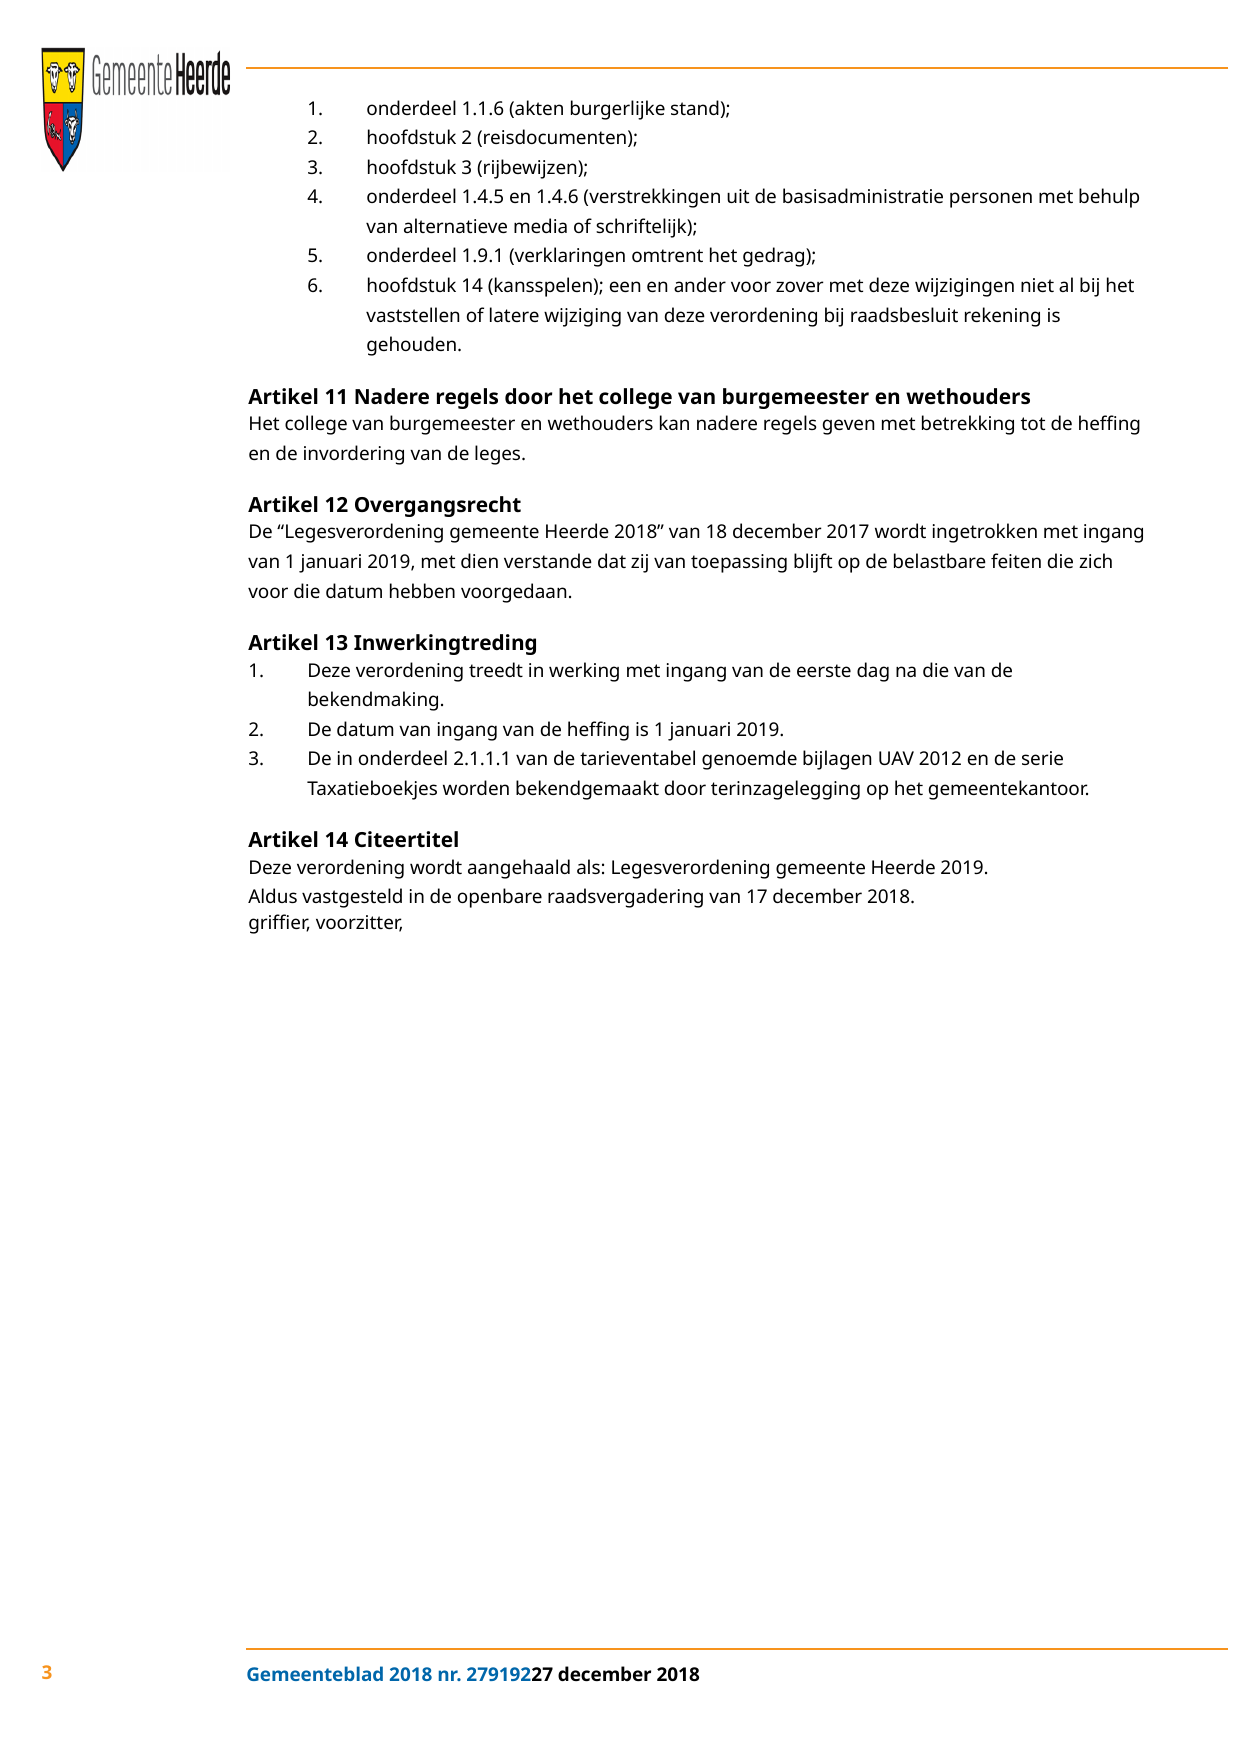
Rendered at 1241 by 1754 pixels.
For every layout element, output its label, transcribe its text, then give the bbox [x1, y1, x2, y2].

text Het college van burgemeester en wethouders kan nadere regels geven met betrekking tot de heffing en de invordering van de leges. [248, 410, 1152, 466]
text Aldus vastgesteld in de openbare raadsvergadering van 17 december 2018. [248, 883, 1152, 909]
list De datum van ingang van de heffing is 1 januari 2019. [248, 716, 1152, 742]
list De in onderdeel 2.1.1.1 van de tarieventabel genoemde bijlagen UAV 2012 en de serie Taxatieboekjes worden bekendgemaakt door terinzagelegging op het gemeentekantoor. [248, 746, 1152, 801]
list onderdeel 1.4.5 en 1.4.6 (verstrekkingen uit de basisadministratie personen met behulp van alternatieve media of schriftelijk); [307, 183, 1152, 239]
list hoofdstuk 14 (kansspelen); een en ander voor zover met deze wijzigingen niet al bij het vaststellen of latere wijziging van deze verordening bij raadsbesluit rekening is gehouden. [307, 272, 1152, 357]
text Artikel 12 Overgangsrecht [248, 490, 1152, 519]
list onderdeel 1.1.6 (akten burgerlijke stand); [307, 95, 1152, 121]
list hoofdstuk 3 (rijbewijzen); [307, 154, 1152, 180]
text Artikel 11 Nadere regels door het college van burgemeester en wethouders [248, 382, 1152, 410]
list Deze verordening treedt in werking met ingang van de eerste dag na die van de bekendmaking. [248, 657, 1152, 712]
text De “Legesverordening gemeente Heerde 2018” van 18 december 2017 wordt ingetrokken met ingang van 1 januari 2019, met dien verstande dat zij van toepassing blijft op de belastbare feiten die zich voor die datum hebben voorgedaan. [248, 519, 1152, 604]
list onderdeel 1.9.1 (verklaringen omtrent het gedrag); [307, 243, 1152, 268]
text Artikel 13 Inwerkingtreding [248, 628, 1152, 657]
text Deze verordening wordt aangehaald als: Legesverordening gemeente Heerde 2019. [248, 854, 1152, 880]
text griffier, voorzitter, [248, 909, 1152, 935]
text Artikel 14 Citeertitel [248, 826, 1152, 854]
picture [41, 47, 231, 172]
list hoofdstuk 2 (reisdocumenten); [307, 124, 1152, 150]
